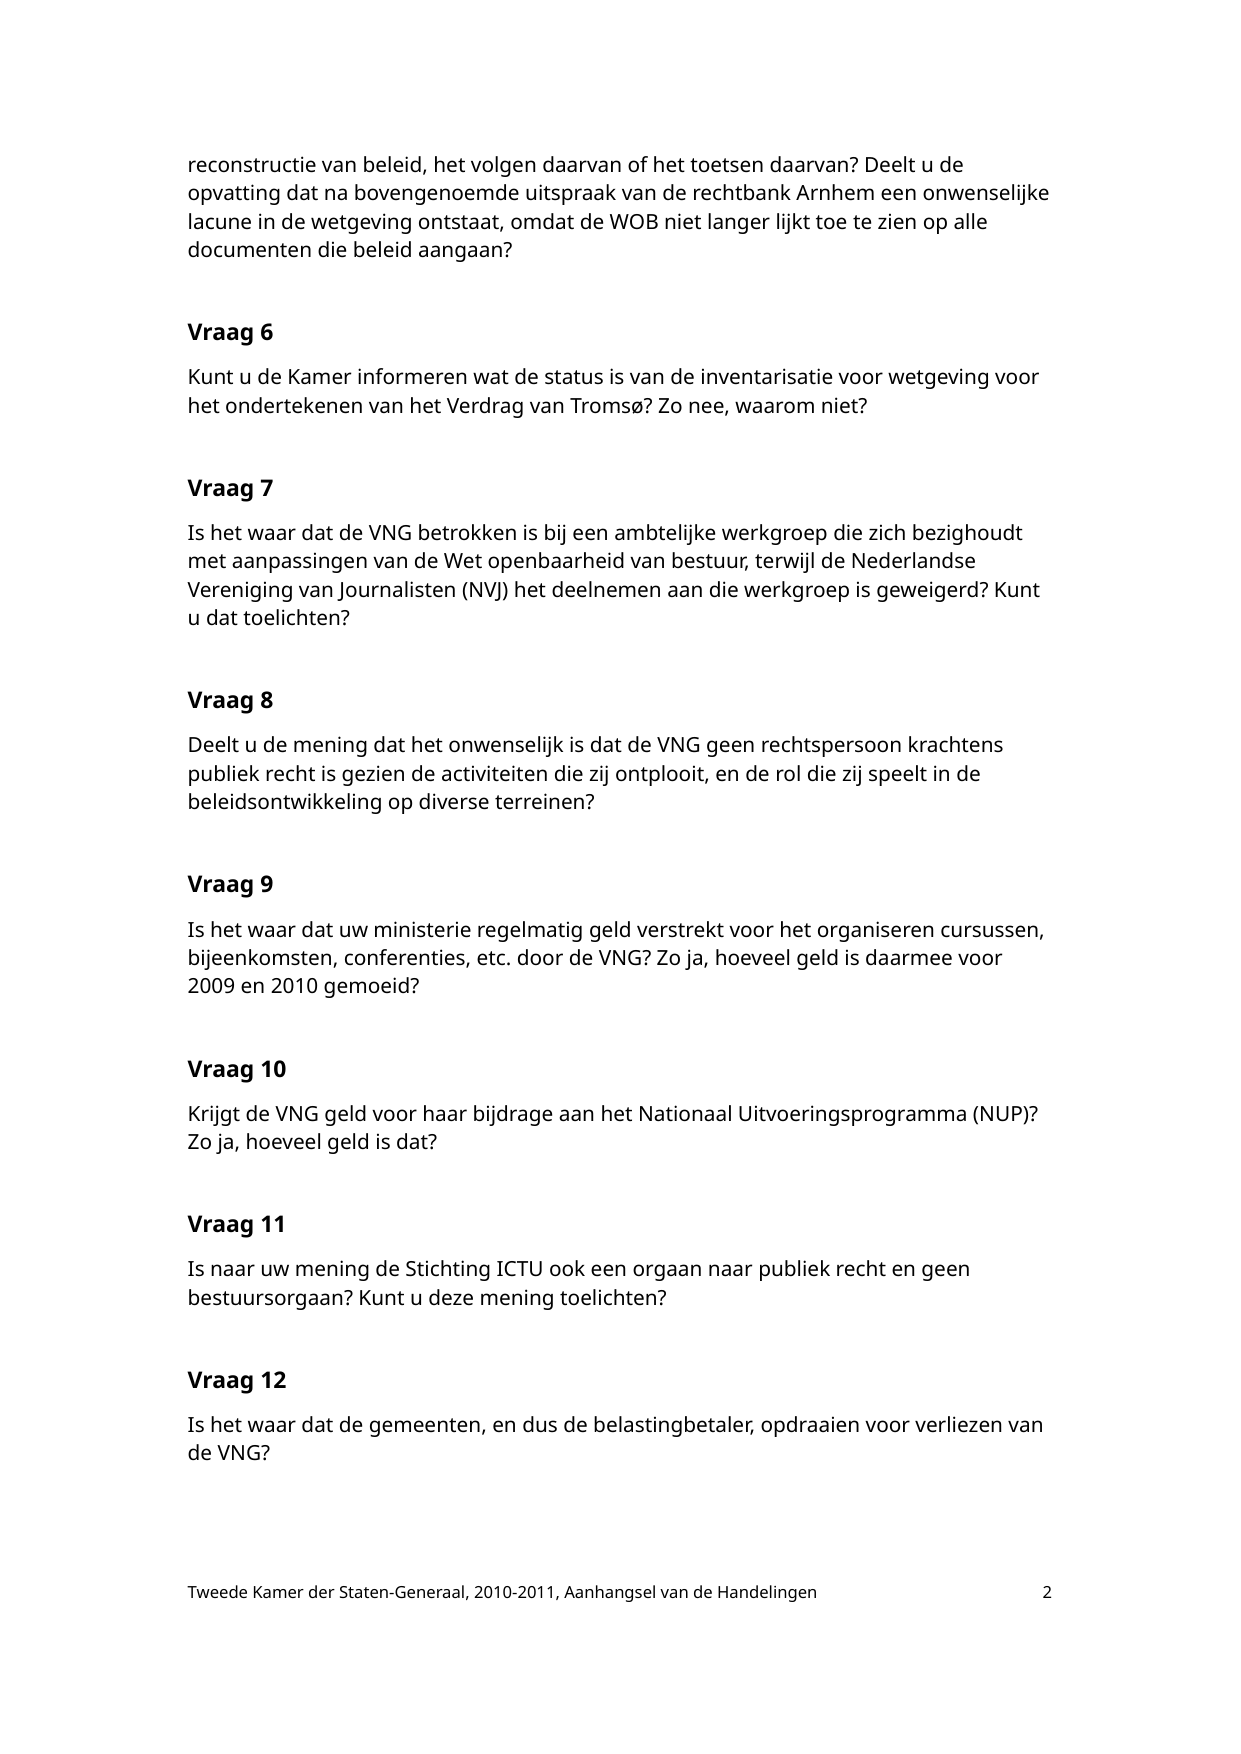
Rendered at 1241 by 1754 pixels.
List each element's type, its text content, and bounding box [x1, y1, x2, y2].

text Krijgt de VNG geld voor haar bijdrage aan het Nationaal Uitvoeringsprogramma (NUP)? Zo ja, hoeveel geld is dat? [187, 1099, 1053, 1156]
text Is naar uw mening de Stichting ICTU ook een orgaan naar publiek recht en geen bestuursorgaan? Kunt u deze mening toelichten? [187, 1254, 1053, 1311]
subtitle Vraag 11 [187, 1208, 1053, 1239]
text Is het waar dat de VNG betrokken is bij een ambtelijke werkgroep die zich bezighoudt met aanpassingen van de Wet openbaarheid van bestuur, terwijl de Nederlandse Vereniging van Journalisten (NVJ) het deelnemen aan die werkgroep is geweigerd? Kunt u dat toelichten? [187, 518, 1053, 632]
subtitle Vraag 7 [187, 472, 1053, 503]
subtitle Vraag 8 [187, 684, 1053, 716]
text Is het waar dat uw ministerie regelmatig geld verstrekt voor het organiseren cursussen, bijeenkomsten, conferenties, etc. door de VNG? Zo ja, hoeveel geld is daarmee voor 2009 en 2010 gemoeid? [187, 915, 1053, 1000]
text Deelt u de mening dat het onwenselijk is dat de VNG geen rechtspersoon krachtens publiek recht is gezien de activiteiten die zij ontplooit, en de rol die zij speelt in de beleidsontwikkeling op diverse terreinen? [187, 731, 1053, 816]
subtitle Vraag 6 [187, 316, 1053, 347]
text reconstructie van beleid, het volgen daarvan of het toetsen daarvan? Deelt u de opvatting dat na bovengenoemde uitspraak van de rechtbank Arnhem een onwenselijke lacune in de wetgeving ontstaat, omdat de WOB niet langer lijkt toe te zien op alle documenten die beleid aangaan? [187, 150, 1053, 264]
subtitle Vraag 12 [187, 1364, 1053, 1395]
subtitle Vraag 9 [187, 868, 1053, 900]
text Is het waar dat de gemeenten, en dus de belastingbetaler, opdraaien voor verliezen van de VNG? [187, 1410, 1053, 1467]
subtitle Vraag 10 [187, 1052, 1053, 1084]
text Kunt u de Kamer informeren wat de status is van de inventarisatie voor wetgeving voor het ondertekenen van het Verdrag van Tromsø? Zo nee, waarom niet? [187, 362, 1053, 419]
